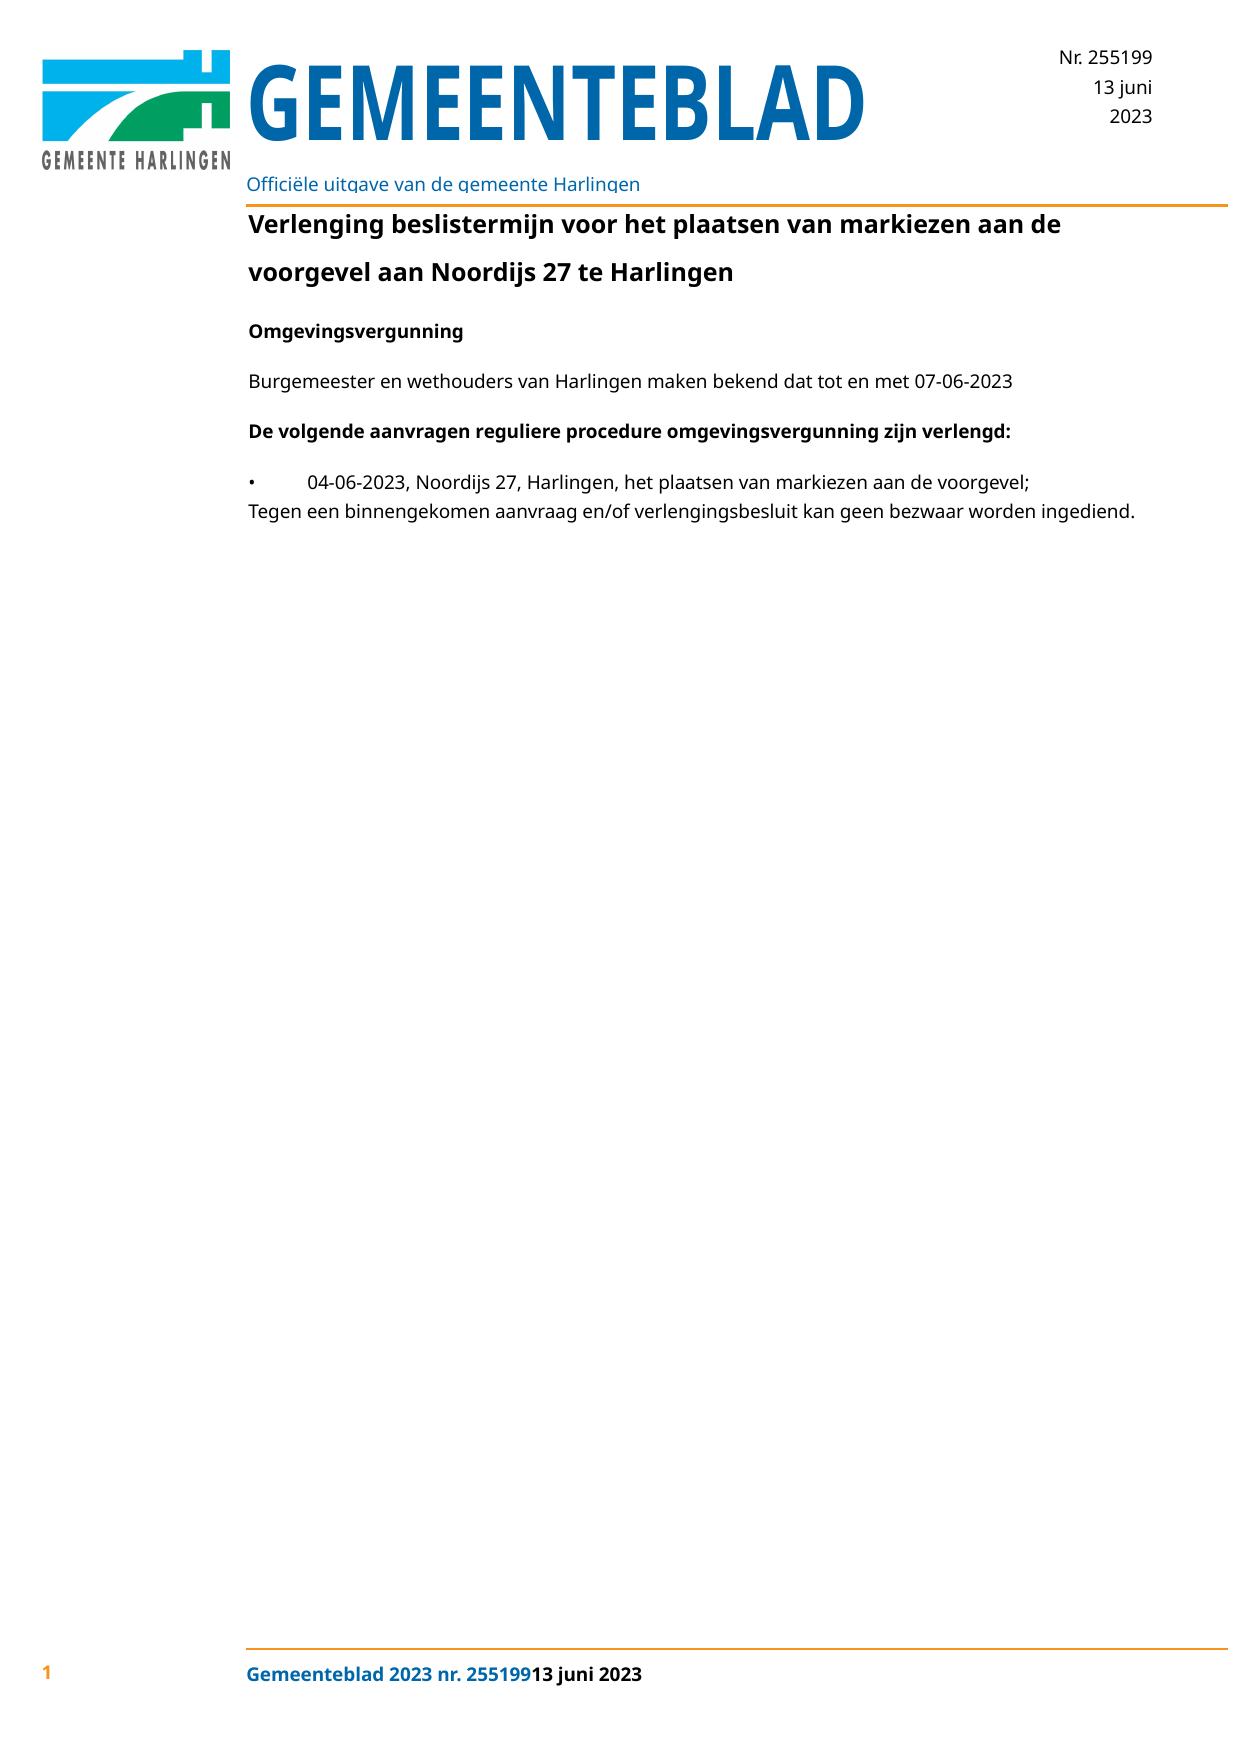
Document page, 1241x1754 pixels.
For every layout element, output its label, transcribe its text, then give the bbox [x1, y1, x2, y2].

text Burgemeester en wethouders van Harlingen maken bekend dat tot en met 07-06-2023 [248, 368, 1152, 394]
text De volgende aanvragen reguliere procedure omgevingsvergunning zijn verlengd: [248, 419, 1152, 444]
text Omgevingsvergunning [248, 318, 1152, 344]
text Tegen een binnengekomen aanvraag en/of verlengingsbesluit kan geen bezwaar worden ingediend. [248, 499, 1152, 524]
picture [41, 47, 231, 172]
text Verlenging beslistermijn voor het plaatsen van markiezen aan de voorgevel aan Noordijs 27 te Harlingen [248, 207, 1152, 288]
list 04-06-2023, Noordijs 27, Harlingen, het plaatsen van markiezen aan de voorgevel; [248, 469, 1152, 495]
